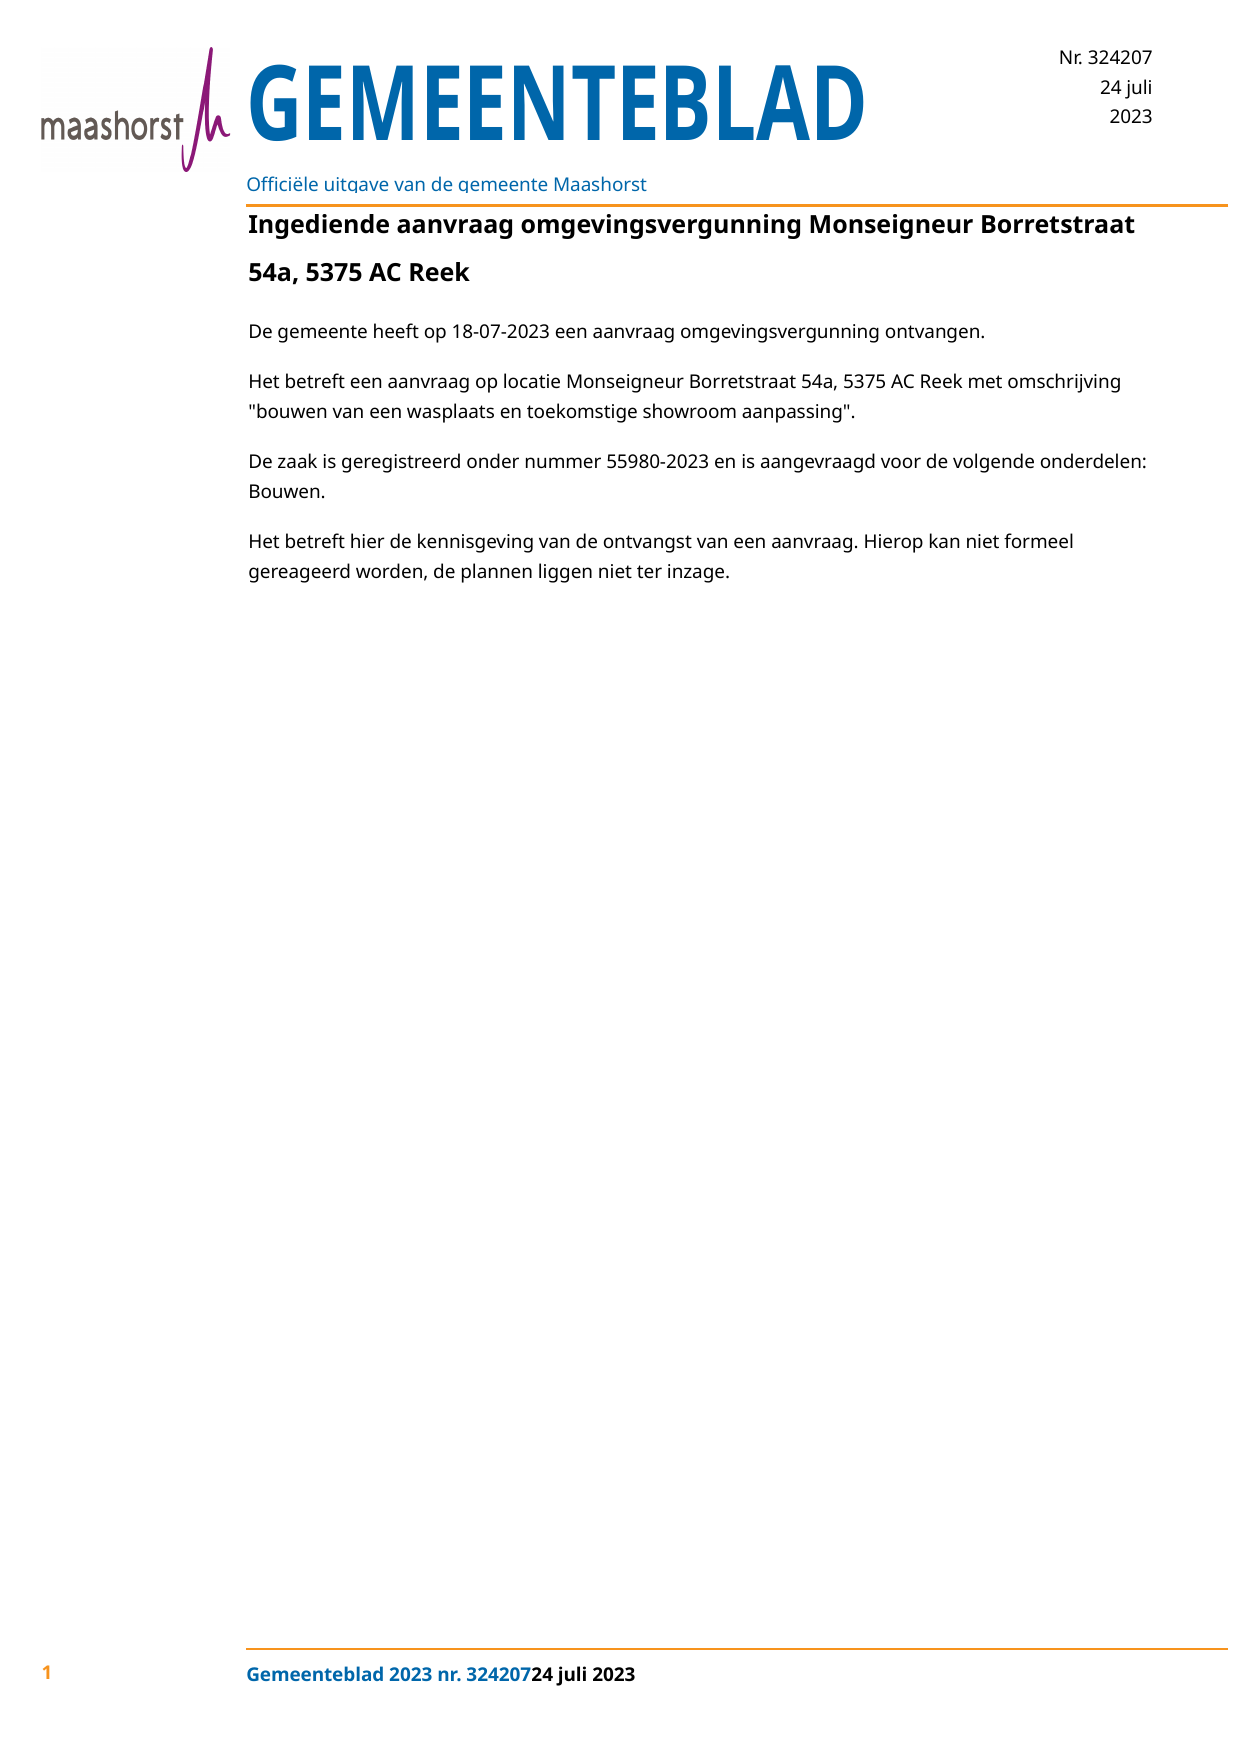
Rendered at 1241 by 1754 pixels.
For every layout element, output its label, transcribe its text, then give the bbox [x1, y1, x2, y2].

text De gemeente heeft op 18-07-2023 een aanvraag omgevingsvergunning ontvangen. [248, 318, 1152, 344]
picture [41, 47, 231, 172]
text Ingediende aanvraag omgevingsvergunning Monseigneur Borretstraat 54a, 5375 AC Reek [248, 207, 1152, 288]
text De zaak is geregistreerd onder nummer 55980-2023 en is aangevraagd voor de volgende onderdelen: Bouwen. [248, 448, 1152, 504]
text Het betreft een aanvraag op locatie Monseigneur Borretstraat 54a, 5375 AC Reek met omschrijving "bouwen van een wasplaats en toekomstige showroom aanpassing". [248, 368, 1152, 424]
text Het betreft hier de kennisgeving van de ontvangst van een aanvraag. Hierop kan niet formeel gereageerd worden, de plannen liggen niet ter inzage. [248, 528, 1152, 584]
